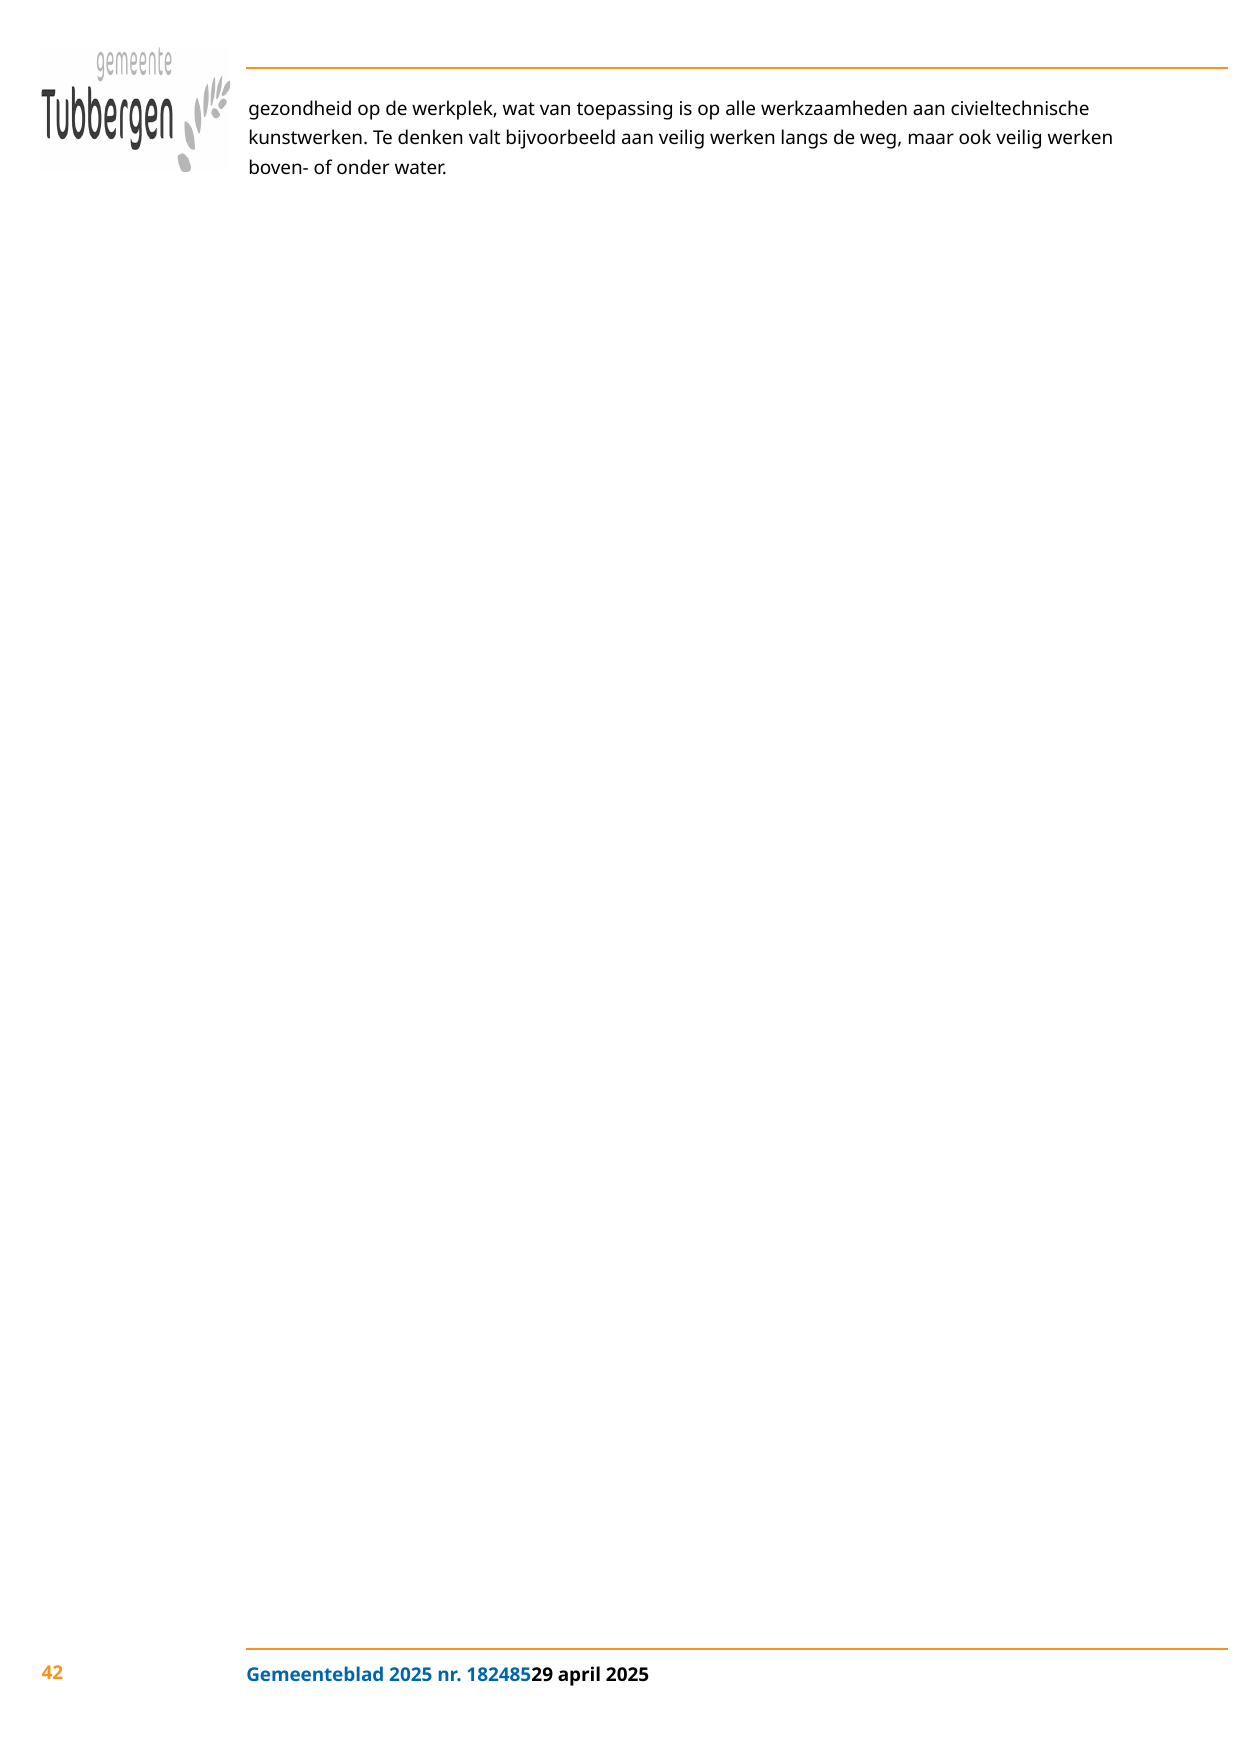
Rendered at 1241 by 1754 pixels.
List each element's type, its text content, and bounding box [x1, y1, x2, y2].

picture [41, 47, 231, 172]
text gezondheid op de werkplek, wat van toepassing is op alle werkzaamheden aan civieltechnische kunstwerken. Te denken valt bijvoorbeeld aan veilig werken langs de weg, maar ook veilig werken boven- of onder water. [248, 95, 1152, 180]
